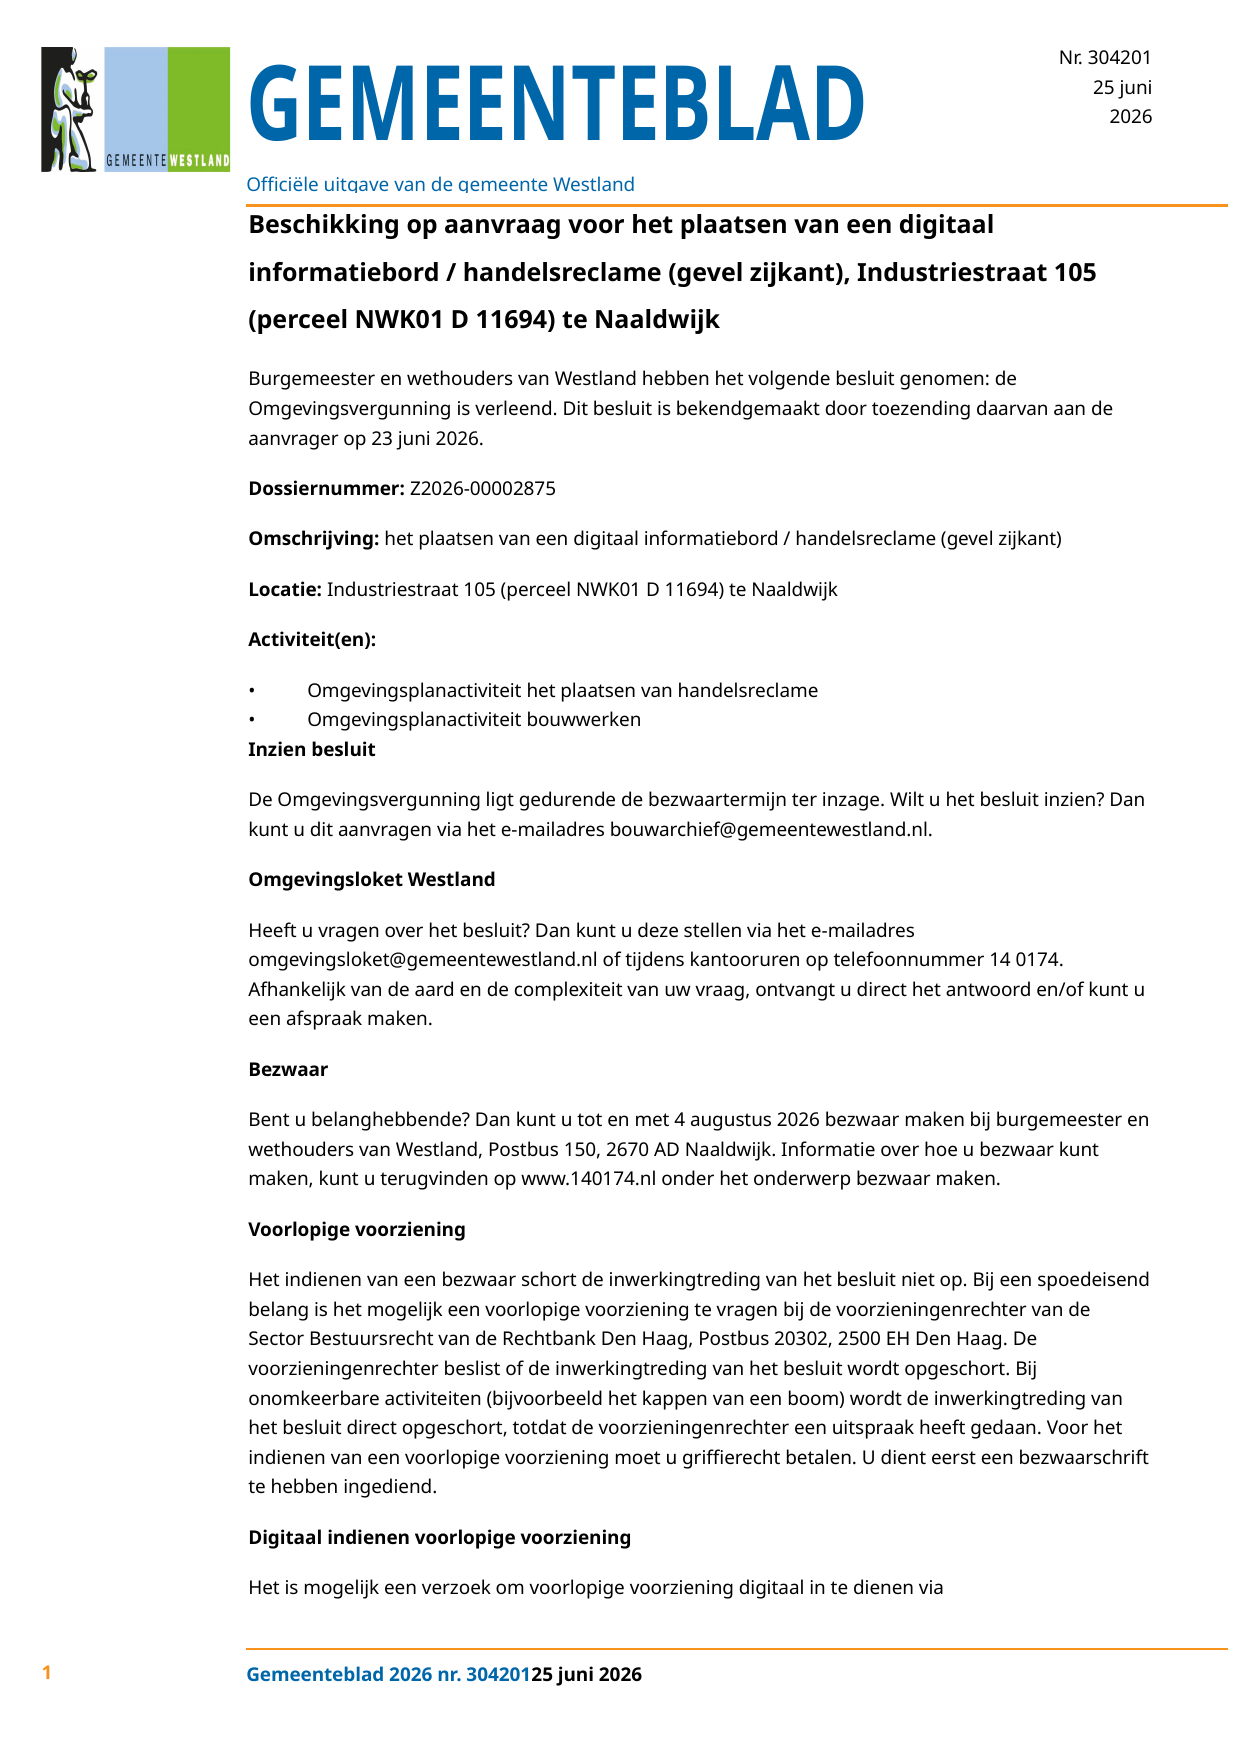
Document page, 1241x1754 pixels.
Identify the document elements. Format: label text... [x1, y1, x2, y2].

picture [41, 47, 231, 172]
list Omgevingsplanactiviteit het plaatsen van handelsreclame [248, 677, 1152, 702]
text Voorlopige voorziening [248, 1216, 1152, 1242]
text Het indienen van een bezwaar schort de inwerkingtreding van het besluit niet op. Bij een spoedeisend belang is het mogelijk een voorlopige voorziening te vragen bij de voorzieningenrechter van de Sector Bestuursrecht van de Rechtbank Den Haag, Postbus 20302, 2500 EH Den Haag. De voorzieningenrechter beslist of de inwerkingtreding van het besluit wordt opgeschort. Bij onomkeerbare activiteiten (bijvoorbeeld het kappen van een boom) wordt de inwerkingtreding van het besluit direct opgeschort, totdat de voorzieningenrechter een uitspraak heeft gedaan. Voor het indienen van een voorlopige voorziening moet u griffierecht betalen. U dient eerst een bezwaarschrift te hebben ingediend. [248, 1266, 1152, 1499]
text Burgemeester en wethouders van Westland hebben het volgende besluit genomen: de Omgevingsvergunning is verleend. Dit besluit is bekendgemaakt door toezending daarvan aan de aanvrager op 23 juni 2026. [248, 366, 1152, 450]
text Inzien besluit [248, 736, 1152, 762]
text Digitaal indienen voorlopige voorziening [248, 1524, 1152, 1549]
text Beschikking op aanvraag voor het plaatsen van een digitaal informatiebord / handelsreclame (gevel zijkant), Industriestraat 105 (perceel NWK01 D 11694) te Naaldwijk [248, 207, 1152, 336]
text Dossiernummer: Z2026-00002875 [248, 475, 1152, 501]
text Het is mogelijk een verzoek om voorlopige voorziening digitaal in te dienen via [248, 1574, 1152, 1600]
text Bezwaar [248, 1056, 1152, 1082]
text Activiteit(en): [248, 626, 1152, 652]
text Locatie: Industriestraat 105 (perceel NWK01 D 11694) te Naaldwijk [248, 576, 1152, 602]
text Omgevingsloket Westland [248, 866, 1152, 892]
text Bent u belanghebbende? Dan kunt u tot en met 4 augustus 2026 bezwaar maken bij burgemeester en wethouders van Westland, Postbus 150, 2670 AD Naaldwijk. Informatie over hoe u bezwaar kunt maken, kunt u terugvinden op www.140174.nl onder het onderwerp bezwaar maken. [248, 1106, 1152, 1191]
text Heeft u vragen over het besluit? Dan kunt u deze stellen via het e-mailadres omgevingsloket@gemeentewestland.nl of tijdens kantooruren op telefoonnummer 14 0174. Afhankelijk van de aard en de complexiteit van uw vraag, ontvangt u direct het antwoord en/of kunt u een afspraak maken. [248, 917, 1152, 1031]
list Omgevingsplanactiviteit bouwwerken [248, 706, 1152, 732]
text Omschrijving: het plaatsen van een digitaal informatiebord / handelsreclame (gevel zijkant) [248, 526, 1152, 551]
text De Omgevingsvergunning ligt gedurende de bezwaartermijn ter inzage. Wilt u het besluit inzien? Dan kunt u dit aanvragen via het e-mailadres bouwarchief@gemeentewestland.nl. [248, 786, 1152, 842]
